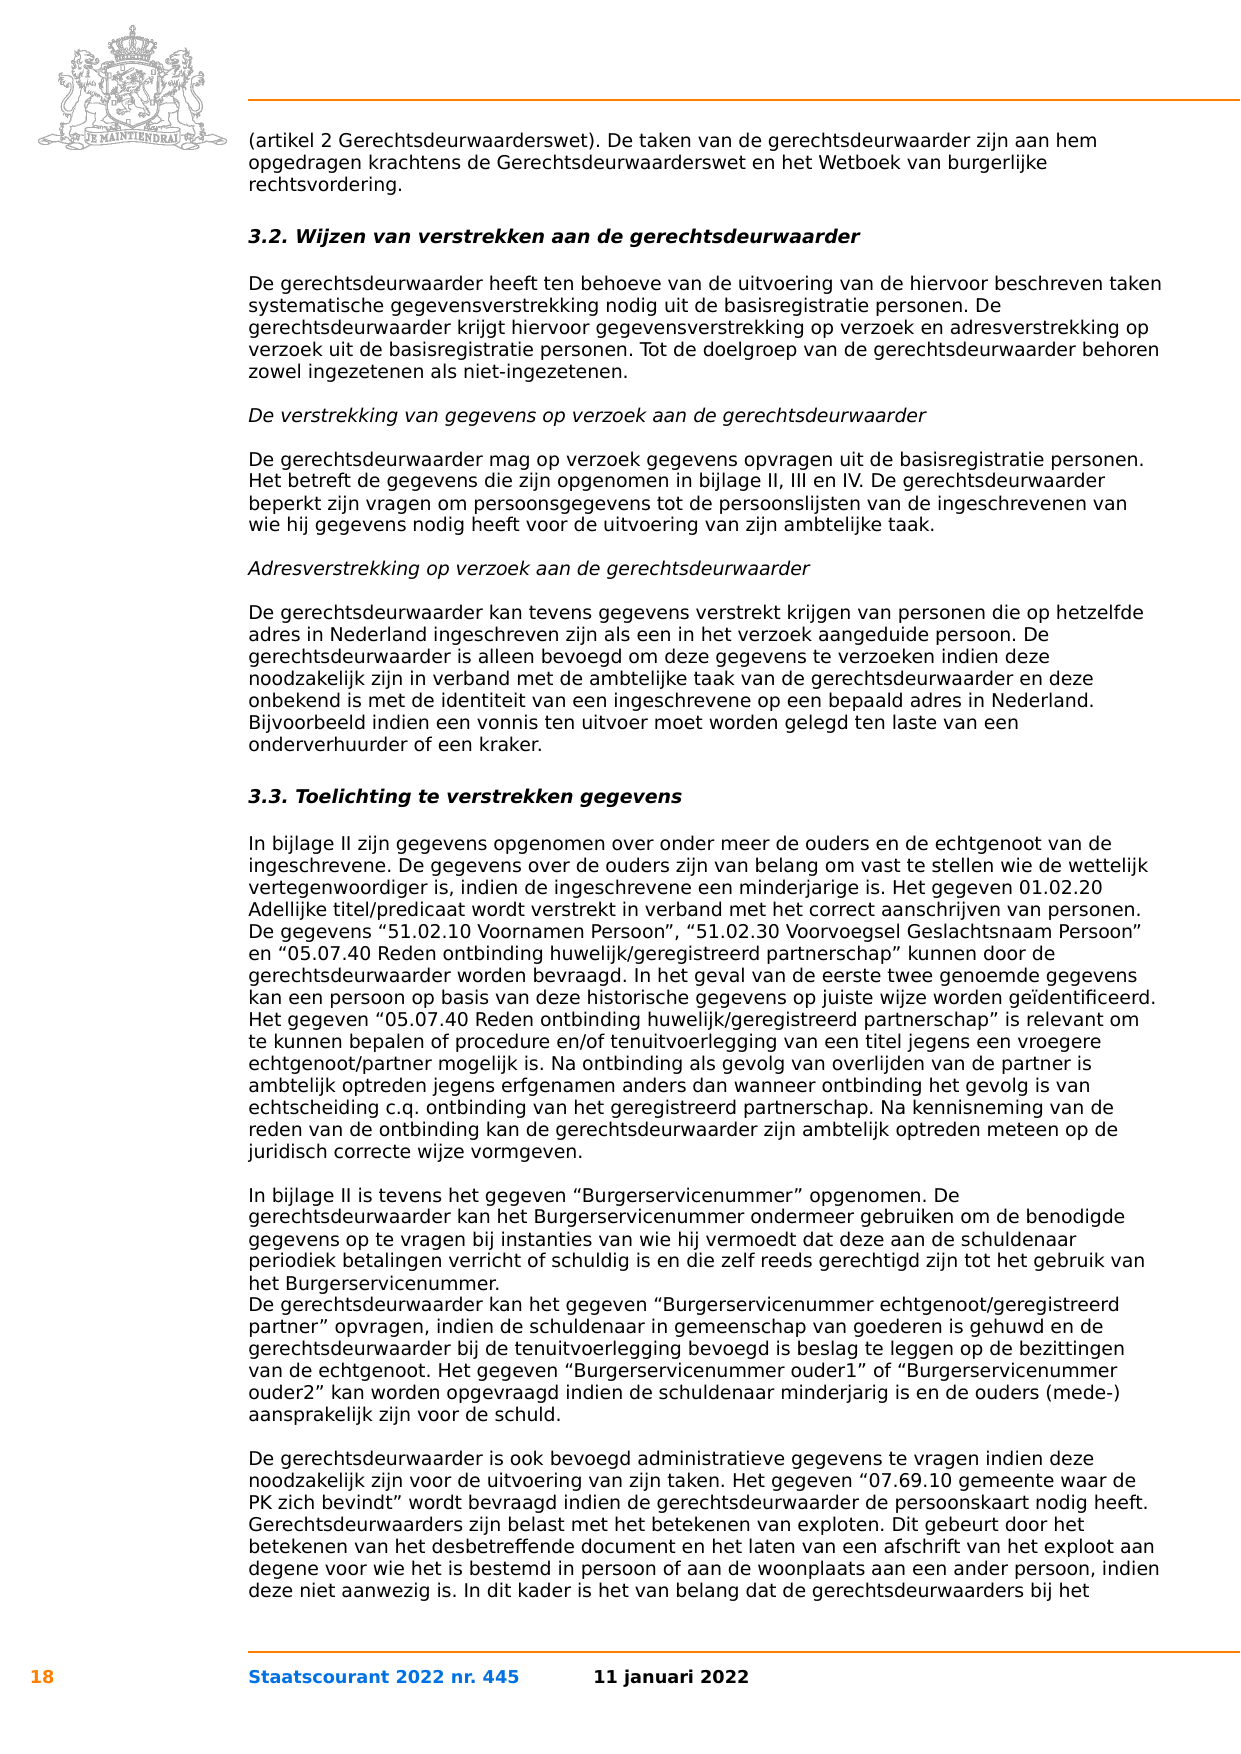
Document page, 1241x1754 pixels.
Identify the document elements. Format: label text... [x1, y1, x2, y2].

text De gerechtsdeurwaarder mag op verzoek gegevens opvragen uit de basisregistratie personen. Het betreft de gegevens die zijn opgenomen in bijlage II, III en IV. De gerechtsdeurwaarder beperkt zijn vragen om persoonsgegevens tot de persoonslijsten van de ingeschrevenen van wie hij gegevens nodig heeft voor de uitvoering van zijn ambtelijke taak. [248, 448, 1163, 536]
text De gerechtsdeurwaarder is ook bevoegd administratieve gegevens te vragen indien deze noodzakelijk zijn voor de uitvoering van zijn taken. Het gegeven “07.69.10 gemeente waar de PK zich bevindt” wordt bevraagd indien de gerechtsdeurwaarder de persoonskaart nodig heeft. Gerechtsdeurwaarders zijn belast met het betekenen van exploten. Dit gebeurt door het betekenen van het desbetreffende document en het laten van een afschrift van het exploot aan degene voor wie het is bestemd in persoon of aan de woonplaats aan een ander persoon, indien deze niet aanwezig is. In dit kader is het van belang dat de gerechtsdeurwaarders bij het [248, 1448, 1163, 1602]
subtitle 3.2. Wijzen van verstrekken aan de gerechtsdeurwaarder [248, 226, 1163, 248]
text De gerechtsdeurwaarder kan tevens gegevens verstrekt krijgen van personen die op hetzelfde adres in Nederland ingeschreven zijn als een in het verzoek aangeduide persoon. De gerechtsdeurwaarder is alleen bevoegd om deze gegevens te verzoeken indien deze noodzakelijk zijn in verband met de ambtelijke taak van de gerechtsdeurwaarder en deze onbekend is met de identiteit van een ingeschrevene op een bepaald adres in Nederland. Bijvoorbeeld indien een vonnis ten uitvoer moet worden gelegd ten laste van een onderverhuurder of een kraker. [248, 602, 1163, 756]
picture [38, 25, 227, 150]
text In bijlage II is tevens het gegeven “Burgerservicenummer” opgenomen. De gerechtsdeurwaarder kan het Burgerservicenummer ondermeer gebruiken om de benodigde gegevens op te vragen bij instanties van wie hij vermoedt dat deze aan de schuldenaar periodiek betalingen verricht of schuldig is en die zelf reeds gerechtigd zijn tot het gebruik van het Burgerservicenummer. [248, 1184, 1163, 1294]
subtitle Adresverstrekking op verzoek aan de gerechtsdeurwaarder [248, 558, 1163, 580]
text In bijlage II zijn gegevens opgenomen over onder meer de ouders en de echtgenoot van de ingeschrevene. De gegevens over de ouders zijn van belang om vast te stellen wie de wettelijk vertegenwoordiger is, indien de ingeschrevene een minderjarige is. Het gegeven 01.02.20 Adellijke titel/predicaat wordt verstrekt in verband met het correct aanschrijven van personen. De gegevens “51.02.10 Voornamen Persoon”, “51.02.30 Voorvoegsel Geslachtsnaam Persoon” en “05.07.40 Reden ontbinding huwelijk/geregistreerd partnerschap” kunnen door de gerechtsdeurwaarder worden bevraagd. In het geval van de eerste twee genoemde gegevens kan een persoon op basis van deze historische gegevens op juiste wijze worden geïdentificeerd. Het gegeven “05.07.40 Reden ontbinding huwelijk/geregistreerd partnerschap” is relevant om te kunnen bepalen of procedure en/of tenuitvoerlegging van een titel jegens een vroegere echtgenoot/partner mogelijk is. Na ontbinding als gevolg van overlijden van de partner is ambtelijk optreden jegens erfgenamen anders dan wanneer ontbinding het gevolg is van echtscheiding c.q. ontbinding van het geregistreerd partnerschap. Na kennisneming van de reden van de ontbinding kan de gerechtsdeurwaarder zijn ambtelijk optreden meteen op de juridisch correcte wijze vormgeven. [248, 833, 1163, 1163]
text De gerechtsdeurwaarder kan het gegeven “Burgerservicenummer echtgenoot/geregistreerd partner” opvragen, indien de schuldenaar in gemeenschap van goederen is gehuwd en de gerechtsdeurwaarder bij de tenuitvoerlegging bevoegd is beslag te leggen op de bezittingen van de echtgenoot. Het gegeven “Burgerservicenummer ouder1” of “Burgerservicenummer ouder2” kan worden opgevraagd indien de schuldenaar minderjarig is en de ouders (mede-) aansprakelijk zijn voor de schuld. [248, 1294, 1163, 1426]
text De gerechtsdeurwaarder heeft ten behoeve van de uitvoering van de hiervoor beschreven taken systematische gegevensverstrekking nodig uit de basisregistratie personen. De gerechtsdeurwaarder krijgt hiervoor gegevensverstrekking op verzoek en adresverstrekking op verzoek uit de basisregistratie personen. Tot de doelgroep van de gerechtsdeurwaarder behoren zowel ingezetenen als niet-ingezetenen. [248, 273, 1163, 383]
subtitle De verstrekking van gegevens op verzoek aan de gerechtsdeurwaarder [248, 404, 1163, 427]
text (artikel 2 Gerechtsdeurwaarderswet). De taken van de gerechtsdeurwaarder zijn aan hem opgedragen krachtens de Gerechtsdeurwaarderswet en het Wetboek van burgerlijke rechtsvordering. [248, 130, 1163, 196]
subtitle 3.3. Toelichting te verstrekken gegevens [248, 786, 1163, 808]
